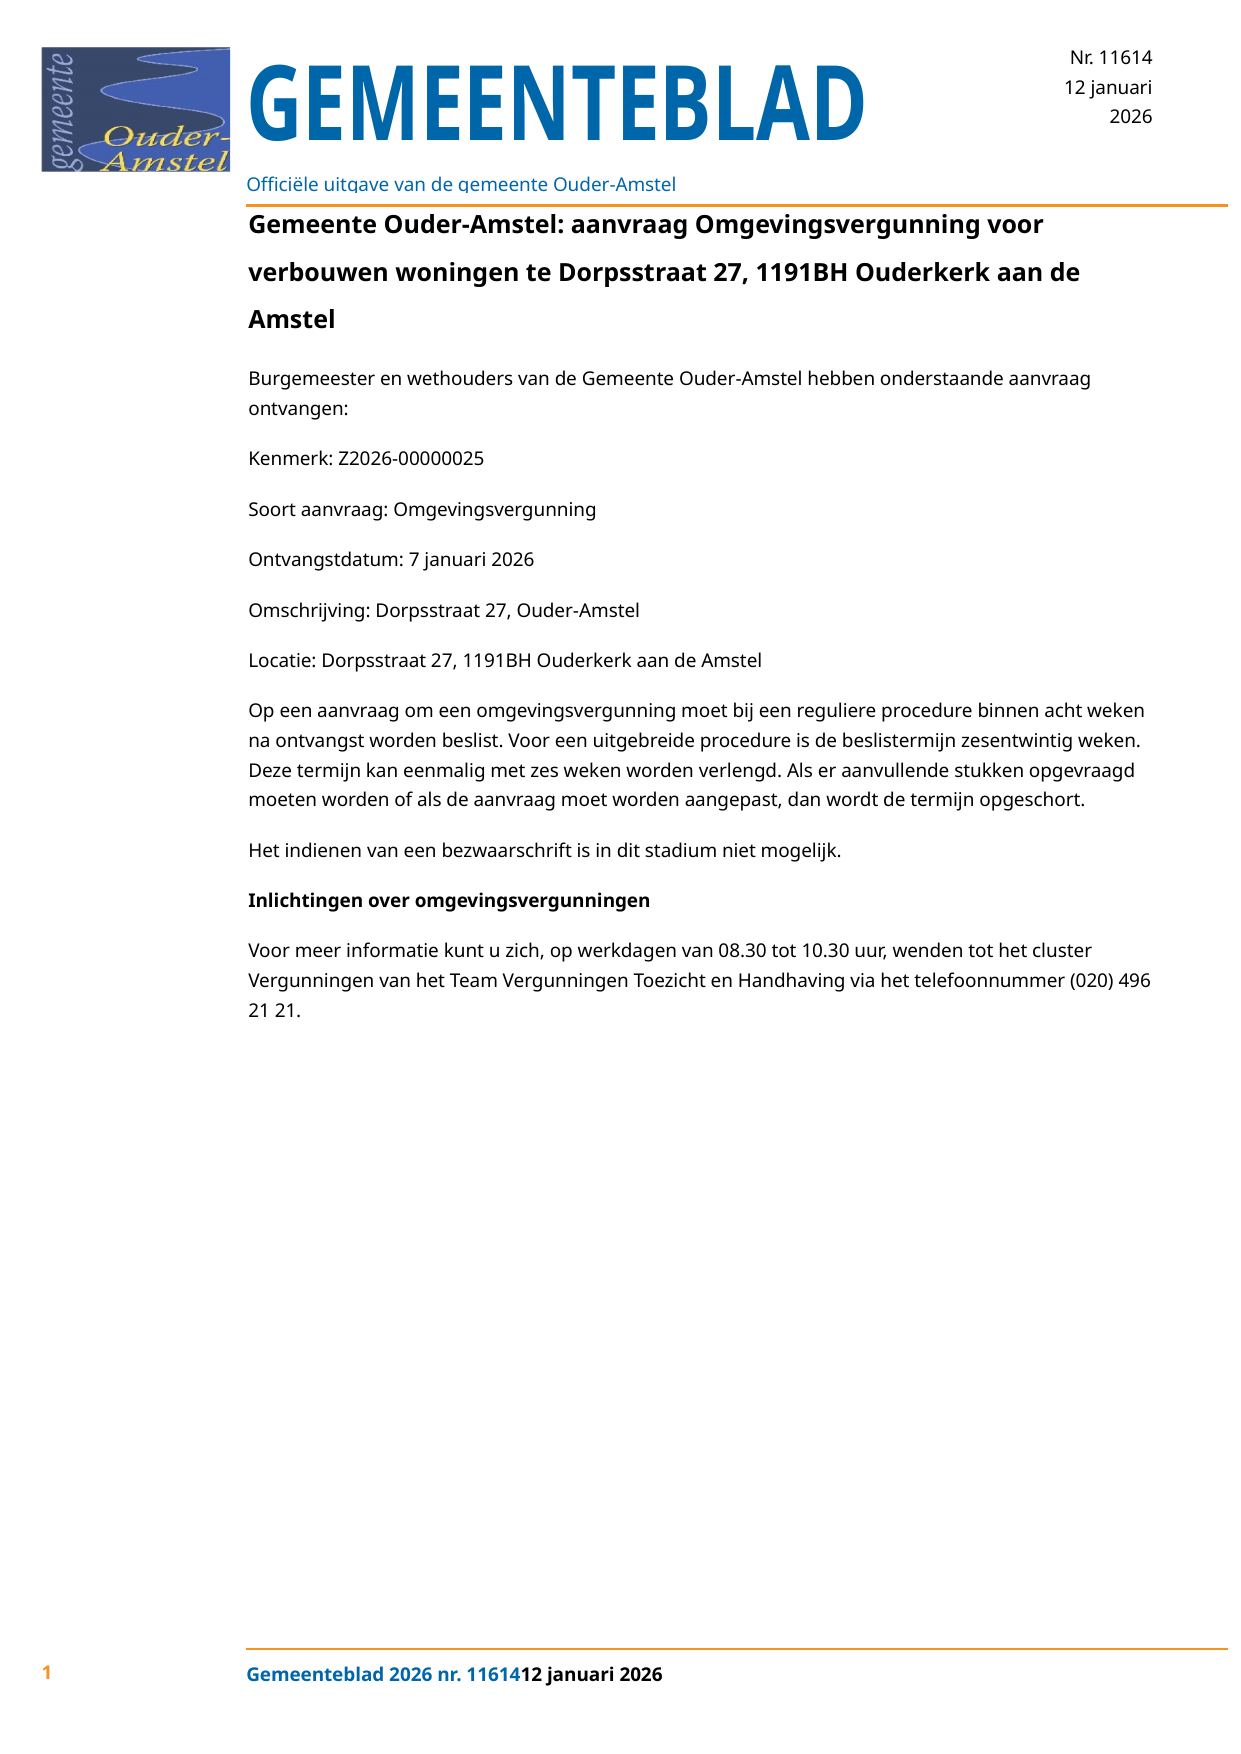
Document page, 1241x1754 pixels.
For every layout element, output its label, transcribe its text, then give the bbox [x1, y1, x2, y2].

text Inlichtingen over omgevingsvergunningen [248, 887, 1152, 913]
text Voor meer informatie kunt u zich, op werkdagen van 08.30 tot 10.30 uur, wenden tot het cluster Vergunningen van het Team Vergunningen Toezicht en Handhaving via het telefoonnummer (020) 496 21 21. [248, 938, 1152, 1022]
picture [41, 47, 231, 172]
text Kenmerk: Z2026-00000025 [248, 446, 1152, 471]
text Het indienen van een bezwaarschrift is in dit stadium niet mogelijk. [248, 837, 1152, 862]
text Op een aanvraag om een omgevingsvergunning moet bij een reguliere procedure binnen acht weken na ontvangst worden beslist. Voor een uitgebreide procedure is de beslistermijn zesentwintig weken. Deze termijn kan eenmalig met zes weken worden verlengd. Als er aanvullende stukken opgevraagd moeten worden of als de aanvraag moet worden aangepast, dan wordt de termijn opgeschort. [248, 698, 1152, 812]
text Gemeente Ouder-Amstel: aanvraag Omgevingsvergunning voor verbouwen woningen te Dorpsstraat 27, 1191BH Ouderkerk aan de Amstel [248, 207, 1152, 336]
text Soort aanvraag: Omgevingsvergunning [248, 496, 1152, 522]
text Omschrijving: Dorpsstraat 27, Ouder-Amstel [248, 597, 1152, 622]
text Ontvangstdatum: 7 januari 2026 [248, 546, 1152, 572]
text Burgemeester en wethouders van de Gemeente Ouder-Amstel hebben onderstaande aanvraag ontvangen: [248, 366, 1152, 421]
text Locatie: Dorpsstraat 27, 1191BH Ouderkerk aan de Amstel [248, 647, 1152, 673]
